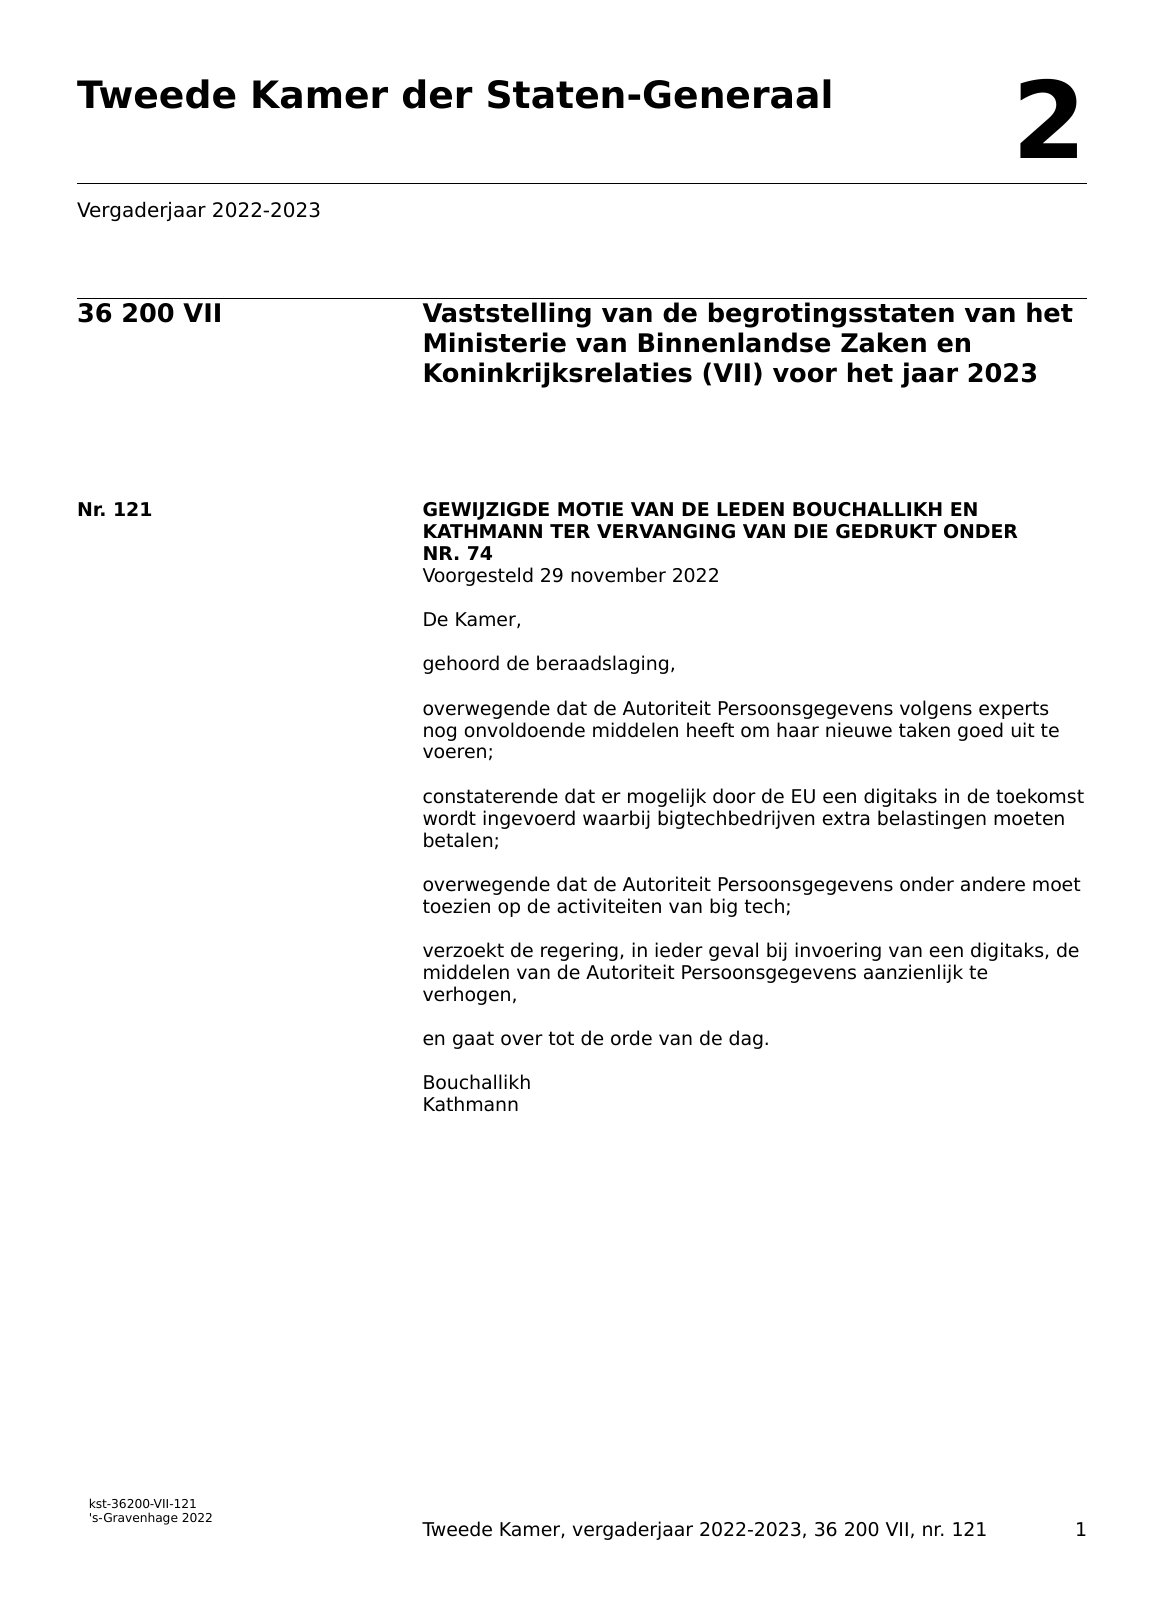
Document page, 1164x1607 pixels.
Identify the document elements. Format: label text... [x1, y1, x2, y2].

text Kathmann [422, 1094, 1087, 1116]
text overwegende dat de Autoriteit Persoonsgegevens onder andere moet toezien op de activiteiten van big tech; [422, 874, 1087, 918]
text overwegende dat de Autoriteit Persoonsgegevens volgens experts nog onvoldoende middelen heeft om haar nieuwe taken goed uit te voeren; [422, 697, 1087, 763]
text constaterende dat er mogelijk door de EU een digitaks in de toekomst wordt ingevoerd waarbij bigtechbedrijven extra belastingen moeten betalen; [422, 786, 1087, 852]
subtitle 36 200 VII Vaststelling van de begrotingsstaten van het Ministerie van Binnenlandse Zaken en Koninkrijksrelaties (VII) voor het jaar 2023 [77, 299, 1087, 388]
table_header Tweede Kamer der Staten-Generaal [77, 59, 886, 183]
text gehoord de beraadslaging, [422, 653, 1087, 675]
text 's-Gravenhage 2022 [88, 1511, 323, 1525]
text Voorgesteld 29 november 2022 [422, 565, 1087, 587]
subtitle Nr. 121 GEWIJZIGDE MOTIE VAN DE LEDEN BOUCHALLIKH EN KATHMANN TER VERVANGING VAN DIE GEDRUKT ONDER NR. 74 [77, 499, 1087, 565]
table_header 2 [886, 59, 1087, 183]
text kst-36200-VII-121 [88, 1497, 323, 1511]
text Bouchallikh [422, 1072, 1087, 1094]
text en gaat over tot de orde van de dag. [422, 1028, 1087, 1050]
text verzoekt de regering, in ieder geval bij invoering van een digitaks, de middelen van de Autoriteit Persoonsgegevens aanzienlijk te verhogen, [422, 940, 1087, 1006]
text De Kamer, [422, 609, 1087, 631]
table_cell Vergaderjaar 2022-2023 [77, 184, 1087, 298]
